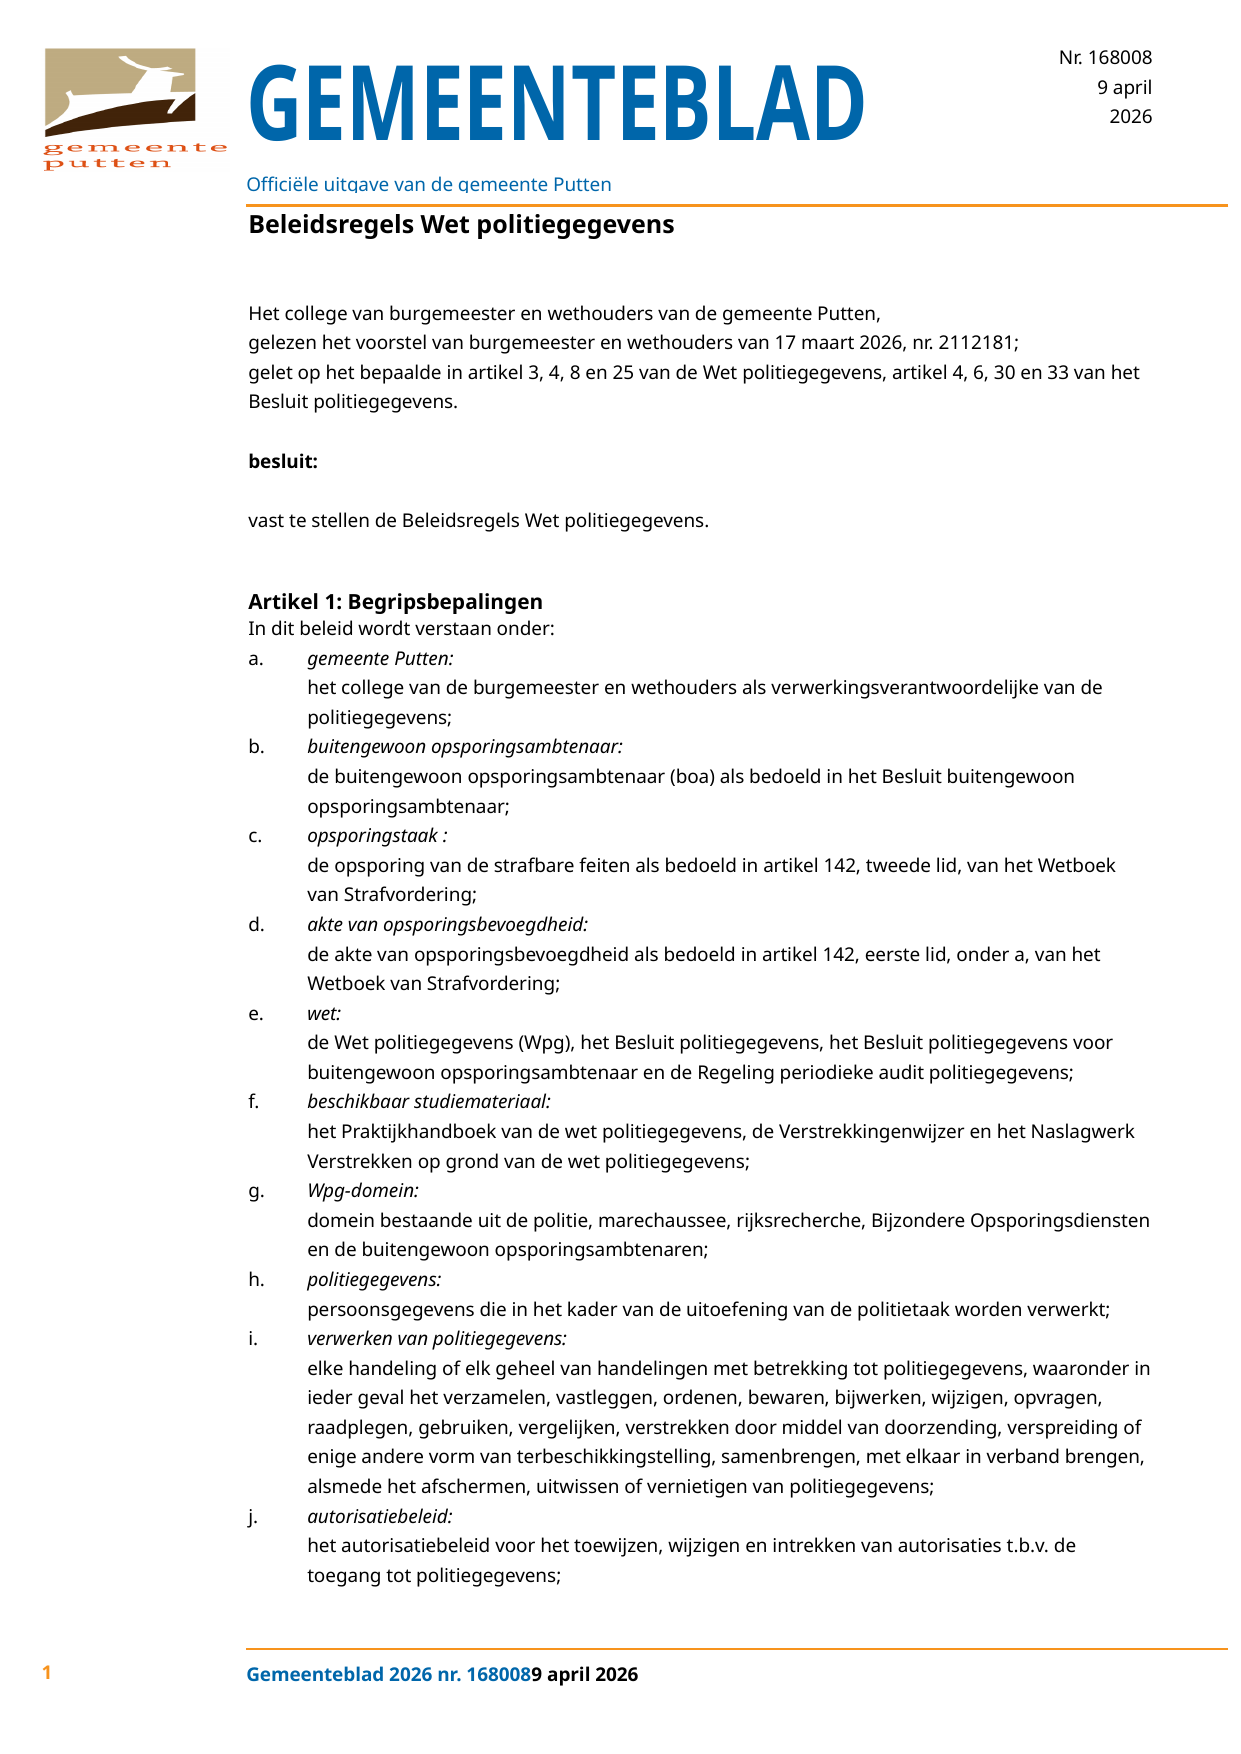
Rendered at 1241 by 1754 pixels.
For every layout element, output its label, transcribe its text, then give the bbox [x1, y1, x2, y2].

text besluit: [248, 448, 1152, 473]
list beschikbaar studiemateriaal: [248, 1089, 1152, 1114]
list politiegegevens: [248, 1266, 1152, 1292]
list de akte van opsporingsbevoegdheid als bedoeld in artikel 142, eerste lid, onder a, van het Wetboek van Strafvordering; [248, 941, 1152, 996]
list het college van de burgemeester en wethouders als verwerkingsverantwoordelijke van de politiegegevens; [248, 674, 1152, 730]
text Het college van burgemeester en wethouders van de gemeente Putten, [248, 300, 1152, 326]
text Beleidsregels Wet politiegegevens [248, 207, 1152, 241]
list verwerken van politiegegevens: [248, 1325, 1152, 1351]
text gelet op het bepaalde in artikel 3, 4, 8 en 25 van de Wet politiegegevens, artikel 4, 6, 30 en 33 van het Besluit politiegegevens. [248, 359, 1152, 414]
list akte van opsporingsbevoegdheid: [248, 911, 1152, 937]
list de Wet politiegegevens (Wpg), het Besluit politiegegevens, het Besluit politiegegevens voor buitengewoon opsporingsambtenaar en de Regeling periodieke audit politiegegevens; [248, 1029, 1152, 1085]
list domein bestaande uit de politie, marechaussee, rijksrecherche, Bijzondere Opsporingsdiensten en de buitengewoon opsporingsambtenaren; [248, 1207, 1152, 1262]
list gemeente Putten: [248, 645, 1152, 671]
list de opsporing van de strafbare feiten als bedoeld in artikel 142, tweede lid, van het Wetboek van Strafvordering; [248, 852, 1152, 907]
list wet: [248, 1000, 1152, 1026]
list opsporingstaak : [248, 822, 1152, 848]
list buitengewoon opsporingsambtenaar: [248, 734, 1152, 759]
list elke handeling of elk geheel van handelingen met betrekking tot politiegegevens, waaronder in ieder geval het verzamelen, vastleggen, ordenen, bewaren, bijwerken, wijzigen, opvragen, raadplegen, gebruiken, vergelijken, verstrekken door middel van doorzending, verspreiding of enige andere vorm van terbeschikkingstelling, samenbrengen, met elkaar in verband brengen, alsmede het afschermen, uitwissen of vernietigen van politiegegevens; [248, 1355, 1152, 1499]
text In dit beleid wordt verstaan onder: [248, 615, 1152, 641]
list het autorisatiebeleid voor het toewijzen, wijzigen en intrekken van autorisaties t.b.v. de toegang tot politiegegevens; [248, 1532, 1152, 1588]
list Wpg-domein: [248, 1177, 1152, 1203]
picture [41, 47, 231, 172]
list het Praktijkhandboek van de wet politiegegevens, de Verstrekkingenwijzer en het Naslagwerk Verstrekken op grond van de wet politiegegevens; [248, 1118, 1152, 1174]
text vast te stellen de Beleidsregels Wet politiegegevens. [248, 507, 1152, 533]
list persoonsgegevens die in het kader van de uitoefening van de politietaak worden verwerkt; [248, 1296, 1152, 1322]
text gelezen het voorstel van burgemeester en wethouders van 17 maart 2026, nr. 2112181; [248, 329, 1152, 355]
list de buitengewoon opsporingsambtenaar (boa) als bedoeld in het Besluit buitengewoon opsporingsambtenaar; [248, 763, 1152, 819]
list autorisatiebeleid: [248, 1503, 1152, 1529]
text Artikel 1: Begripsbepalingen [248, 587, 1152, 615]
